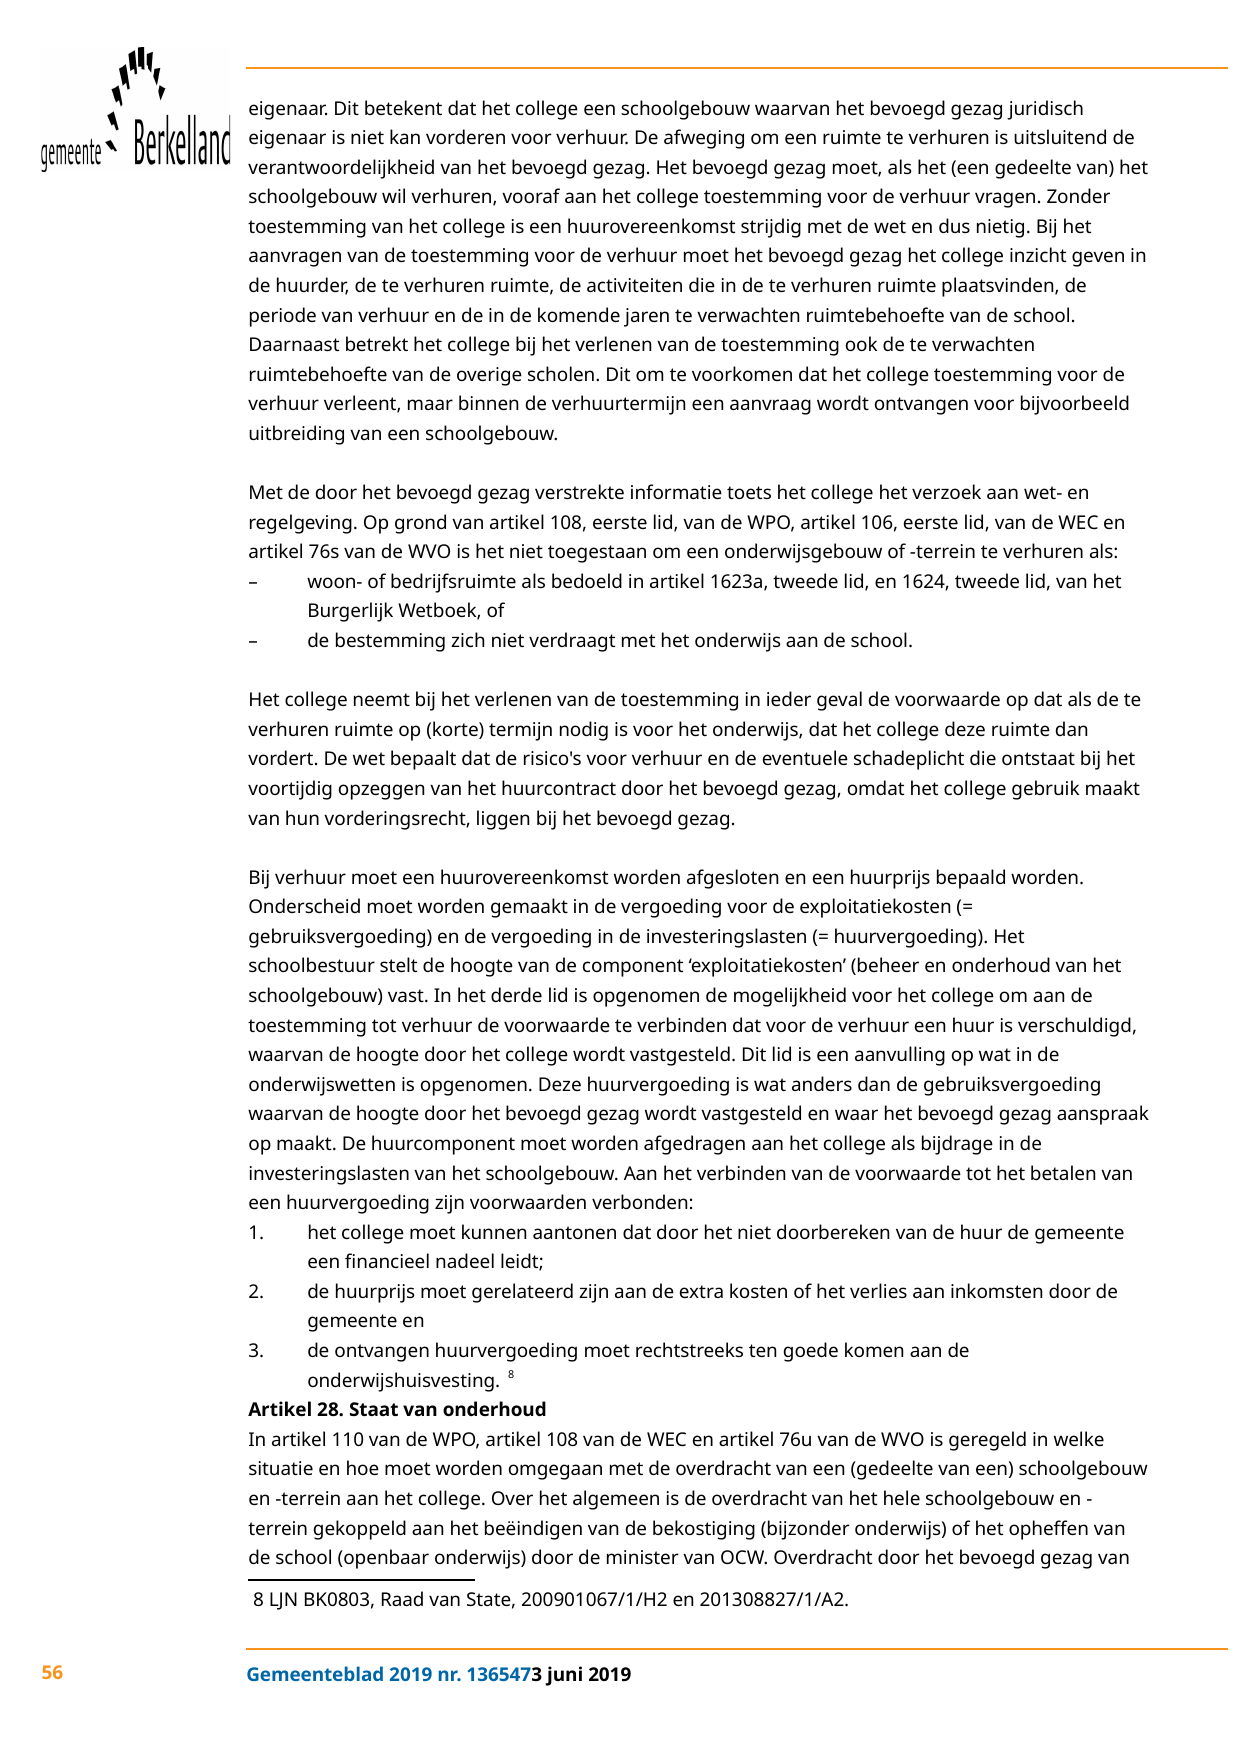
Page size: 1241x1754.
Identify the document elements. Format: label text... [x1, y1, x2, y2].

list de bestemming zich niet verdraagt met het onderwijs aan de school. [248, 627, 1152, 653]
text Artikel 28. Staat van onderhoud [248, 1396, 1152, 1422]
text Bij verhuur moet een huurovereenkomst worden afgesloten en een huurprijs bepaald worden. Onderscheid moet worden gemaakt in de vergoeding voor de exploitatiekosten (= gebruiksvergoeding) en de vergoeding in de investeringslasten (= huurvergoeding). Het schoolbestuur stelt de hoogte van de component ‘exploitatiekosten’ (beheer en onderhoud van het schoolgebouw) vast. In het derde lid is opgenomen de mogelijkheid voor het college om aan de toestemming tot verhuur de voorwaarde te verbinden dat voor de verhuur een huur is verschuldigd, waarvan de hoogte door het college wordt vastgesteld. Dit lid is een aanvulling op wat in de onderwijswetten is opgenomen. Deze huurvergoeding is wat anders dan de gebruiksvergoeding waarvan de hoogte door het bevoegd gezag wordt vastgesteld en waar het bevoegd gezag aanspraak op maakt. De huurcomponent moet worden afgedragen aan het college als bijdrage in de investeringslasten van het schoolgebouw. Aan het verbinden van de voorwaarde tot het betalen van een huurvergoeding zijn voorwaarden verbonden: [248, 864, 1152, 1215]
list de ontvangen huurvergoeding moet rechtstreeks ten goede komen aan de onderwijshuisvesting. [248, 1337, 1152, 1393]
list de huurprijs moet gerelateerd zijn aan de extra kosten of het verlies aan inkomsten door de gemeente en [248, 1278, 1152, 1333]
text eigenaar. Dit betekent dat het college een schoolgebouw waarvan het bevoegd gezag juridisch eigenaar is niet kan vorderen voor verhuur. De afweging om een ruimte te verhuren is uitsluitend de verantwoordelijkheid van het bevoegd gezag. Het bevoegd gezag moet, als het (een gedeelte van) het schoolgebouw wil verhuren, vooraf aan het college toestemming voor de verhuur vragen. Zonder toestemming van het college is een huurovereenkomst strijdig met de wet en dus nietig. Bij het aanvragen van de toestemming voor de verhuur moet het bevoegd gezag het college inzicht geven in de huurder, de te verhuren ruimte, de activiteiten die in de te verhuren ruimte plaatsvinden, de periode van verhuur en de in de komende jaren te verwachten ruimtebehoefte van de school. Daarnaast betrekt het college bij het verlenen van de toestemming ook de te verwachten ruimtebehoefte van de overige scholen. Dit om te voorkomen dat het college toestemming voor de verhuur verleent, maar binnen de verhuurtermijn een aanvraag wordt ontvangen voor bijvoorbeeld uitbreiding van een schoolgebouw. [248, 95, 1152, 446]
picture [41, 47, 231, 172]
text Met de door het bevoegd gezag verstrekte informatie toets het college het verzoek aan wet- en regelgeving. Op grond van artikel 108, eerste lid, van de WPO, artikel 106, eerste lid, van de WEC en artikel 76s van de WVO is het niet toegestaan om een onderwijsgebouw of -terrein te verhuren als: [248, 479, 1152, 564]
text Het college neemt bij het verlenen van de toestemming in ieder geval de voorwaarde op dat als de te verhuren ruimte op (korte) termijn nodig is voor het onderwijs, dat het college deze ruimte dan vordert. De wet bepaalt dat de risico's voor verhuur en de eventuele schadeplicht die ontstaat bij het voortijdig opzeggen van het huurcontract door het bevoegd gezag, omdat het college gebruik maakt van hun vorderingsrecht, liggen bij het bevoegd gezag. [248, 686, 1152, 831]
text In artikel 110 van de WPO, artikel 108 van de WEC en artikel 76u van de WVO is geregeld in welke situatie en hoe moet worden omgegaan met de overdracht van een (gedeelte van een) schoolgebouw en -terrein aan het college. Over het algemeen is de overdracht van het hele schoolgebouw en -terrein gekoppeld aan het beëindigen van de bekostiging (bijzonder onderwijs) of het opheffen van de school (openbaar onderwijs) door de minister van OCW. Overdracht door het bevoegd gezag van [248, 1426, 1152, 1570]
list LJN BK0803, Raad van State, 200901067/1/H2 en 201308827/1/A2. [248, 1586, 1152, 1612]
list woon- of bedrijfsruimte als bedoeld in artikel 1623a, tweede lid, en 1624, tweede lid, van het Burgerlijk Wetboek, of [248, 568, 1152, 623]
list het college moet kunnen aantonen dat door het niet doorbereken van de huur de gemeente een financieel nadeel leidt; [248, 1219, 1152, 1274]
